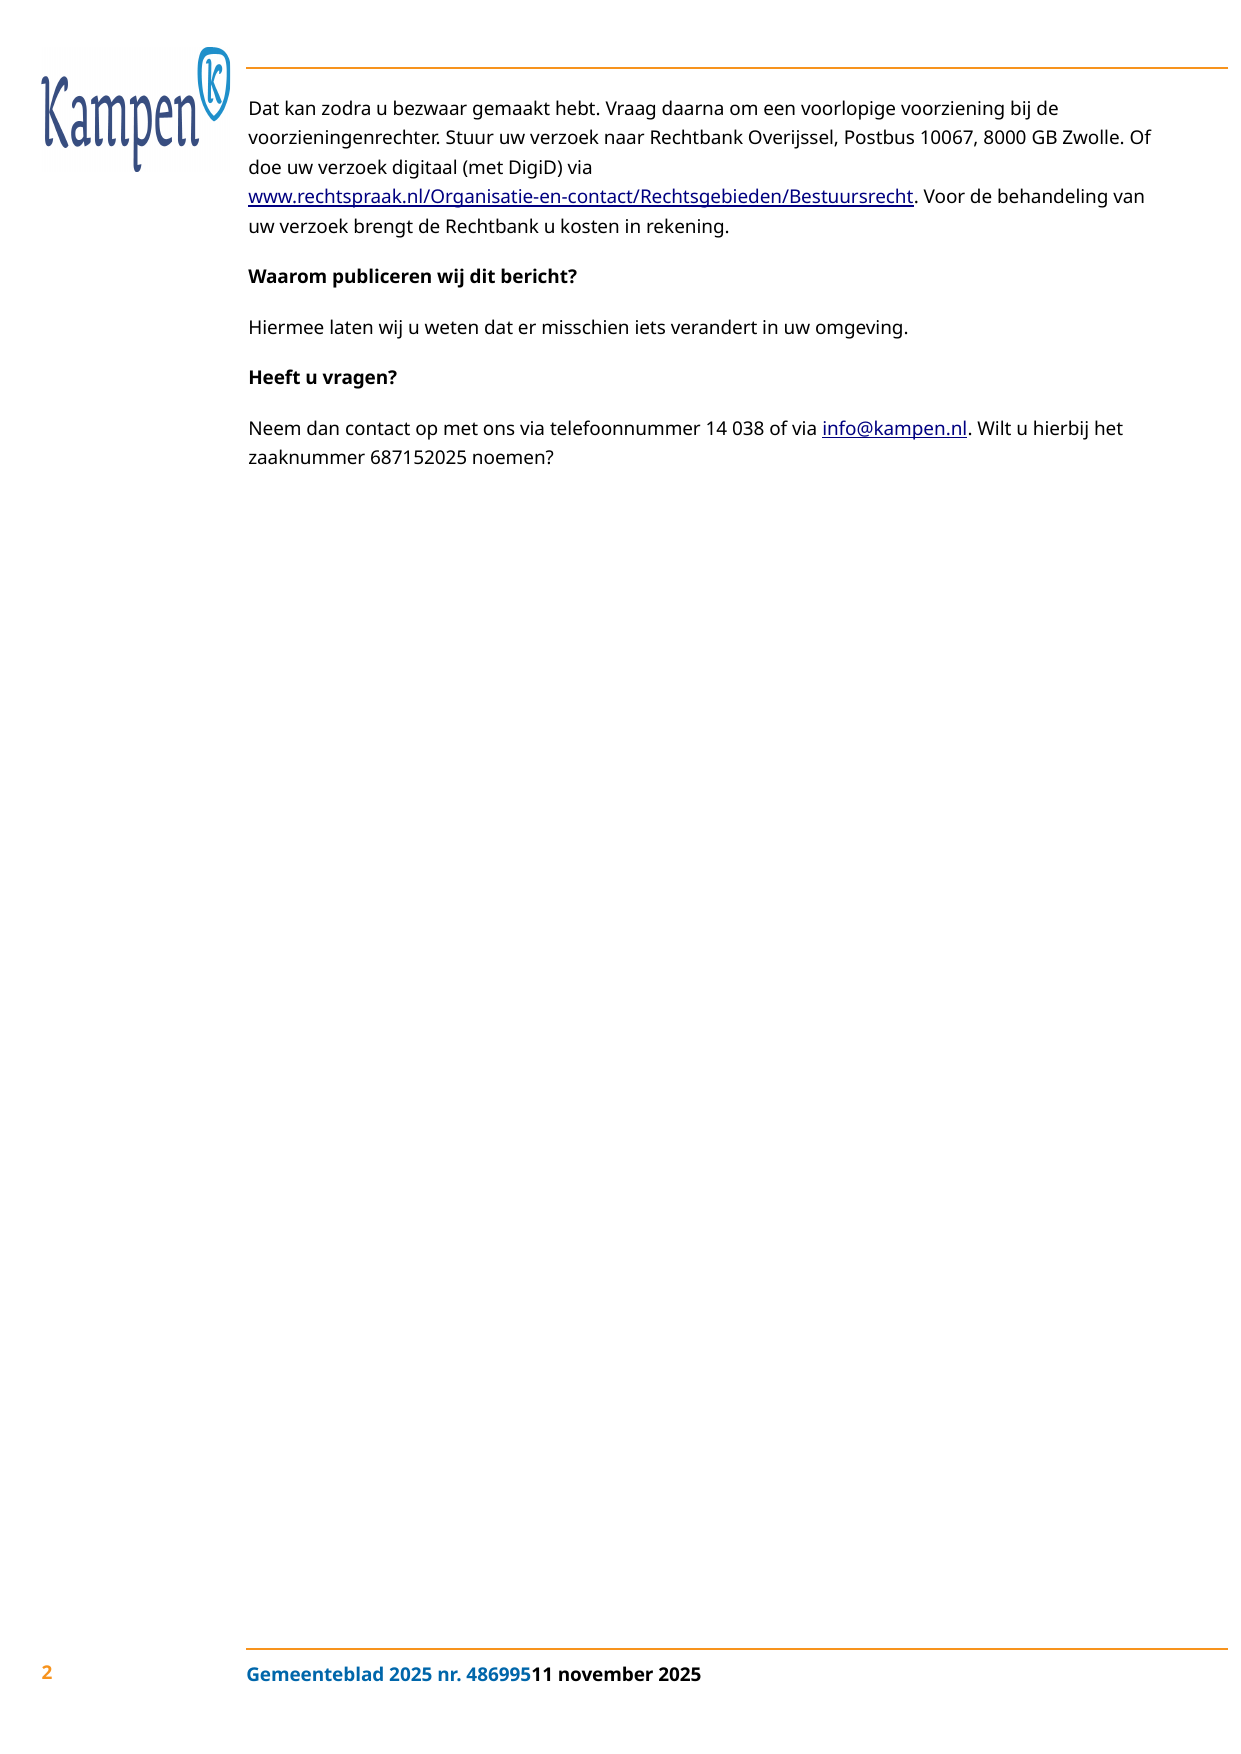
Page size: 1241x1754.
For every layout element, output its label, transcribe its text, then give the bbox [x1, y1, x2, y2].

text Waarom publiceren wij dit bericht? [248, 263, 1152, 289]
picture [41, 47, 231, 172]
text Dat kan zodra u bezwaar gemaakt hebt. Vraag daarna om een voorlopige voorziening bij de voorzieningenrechter. Stuur uw verzoek naar Rechtbank Overijssel, Postbus 10067, 8000 GB Zwolle. Of doe uw verzoek digitaal (met DigiD) via www.rechtspraak.nl/Organisatie-en-contact/Rechtsgebieden/Bestuursrecht. Voor de behandeling van uw verzoek brengt de Rechtbank u kosten in rekening. [248, 95, 1152, 239]
text Hiermee laten wij u weten dat er misschien iets verandert in uw omgeving. [248, 314, 1152, 340]
text Neem dan contact op met ons via telefoonnummer 14 038 of via info@kampen.nl. Wilt u hierbij het zaaknummer 687152025 noemen? [248, 415, 1152, 470]
text Heeft u vragen? [248, 364, 1152, 390]
